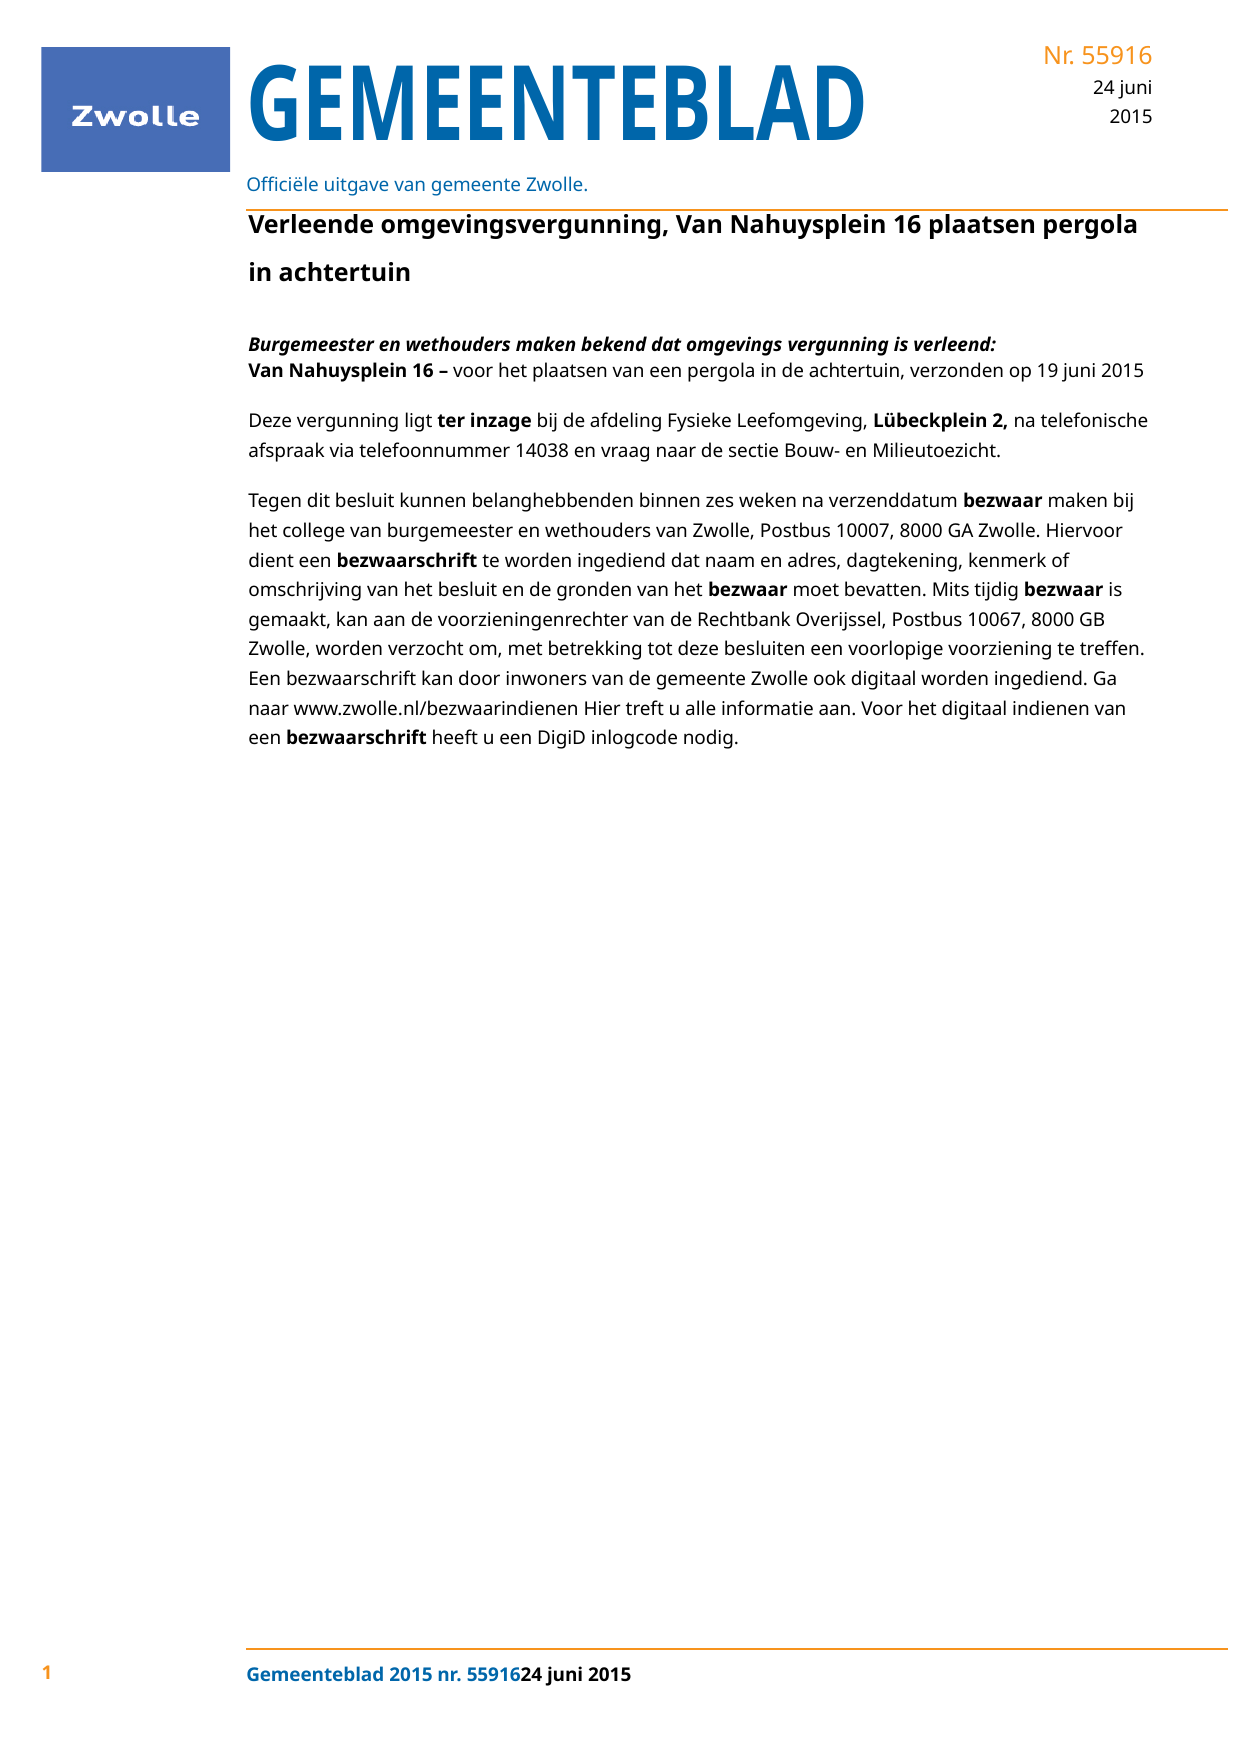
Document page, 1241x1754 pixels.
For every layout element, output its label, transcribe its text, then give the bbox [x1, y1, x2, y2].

text Deze vergunning ligt ter inzage bij de afdeling Fysieke Leefomgeving, Lübeckplein 2, na telefonische afspraak via telefoonnummer 14038 en vraag naar de sectie Bouw- en Milieutoezicht. [248, 408, 1152, 463]
text Burgemeester en wethouders maken bekend dat omgevings vergunning is verleend: [248, 331, 1152, 357]
picture [41, 47, 231, 172]
text Verleende omgevingsvergunning, Van Nahuysplein 16 plaatsen pergola in achtertuin [248, 211, 1152, 288]
text Van Nahuysplein 16 – voor het plaatsen van een pergola in de achtertuin, verzonden op 19 juni 2015 [248, 357, 1152, 383]
text Tegen dit besluit kunnen belanghebbenden binnen zes weken na verzenddatum bezwaar maken bij het college van burgemeester en wethouders van Zwolle, Postbus 10007, 8000 GA Zwolle. Hiervoor dient een bezwaarschrift te worden ingediend dat naam en adres, dagtekening, kenmerk of omschrijving van het besluit en de gronden van het bezwaar moet bevatten. Mits tijdig bezwaar is gemaakt, kan aan de voorzieningenrechter van de Rechtbank Overijssel, Postbus 10067, 8000 GB Zwolle, worden verzocht om, met betrekking tot deze besluiten een voorlopige voorziening te treffen. Een bezwaarschrift kan door inwoners van de gemeente Zwolle ook digitaal worden ingediend. Ga naar www.zwolle.nl/bezwaarindienen Hier treft u alle informatie aan. Voor het digitaal indienen van een bezwaarschrift heeft u een DigiD inlogcode nodig. [248, 488, 1152, 750]
